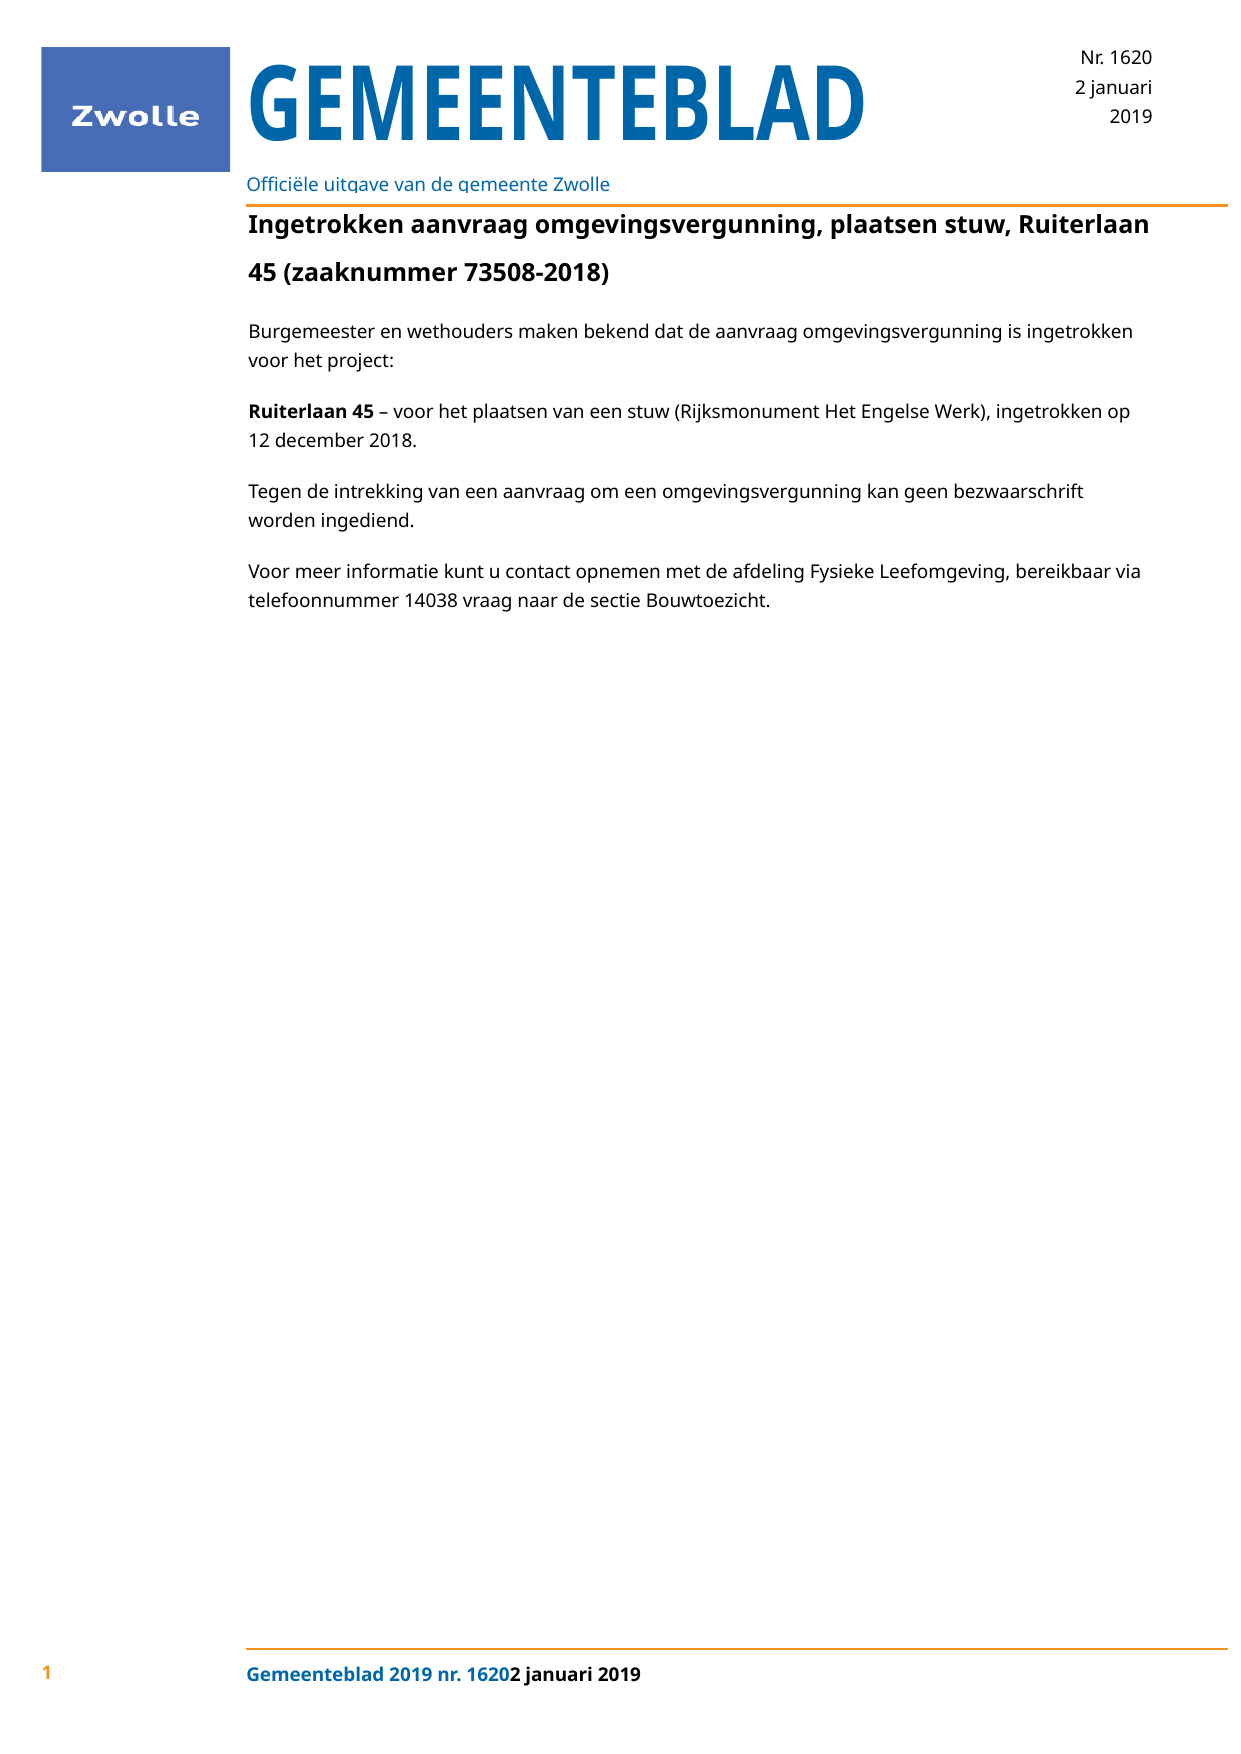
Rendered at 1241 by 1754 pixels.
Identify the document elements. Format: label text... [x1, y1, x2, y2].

text Voor meer informatie kunt u contact opnemen met de afdeling Fysieke Leefomgeving, bereikbaar via telefoonnummer 14038 vraag naar de sectie Bouwtoezicht. [248, 558, 1152, 613]
text Tegen de intrekking van een aanvraag om een omgevingsvergunning kan geen bezwaarschrift worden ingediend. [248, 478, 1152, 533]
text Ruiterlaan 45 – voor het plaatsen van een stuw (Rijksmonument Het Engelse Werk), ingetrokken op 12 december 2018. [248, 398, 1152, 453]
text Burgemeester en wethouders maken bekend dat de aanvraag omgevingsvergunning is ingetrokken voor het project: [248, 318, 1152, 373]
text Ingetrokken aanvraag omgevingsvergunning, plaatsen stuw, Ruiterlaan 45 (zaaknummer 73508-2018) [248, 207, 1152, 288]
picture [41, 47, 231, 172]
